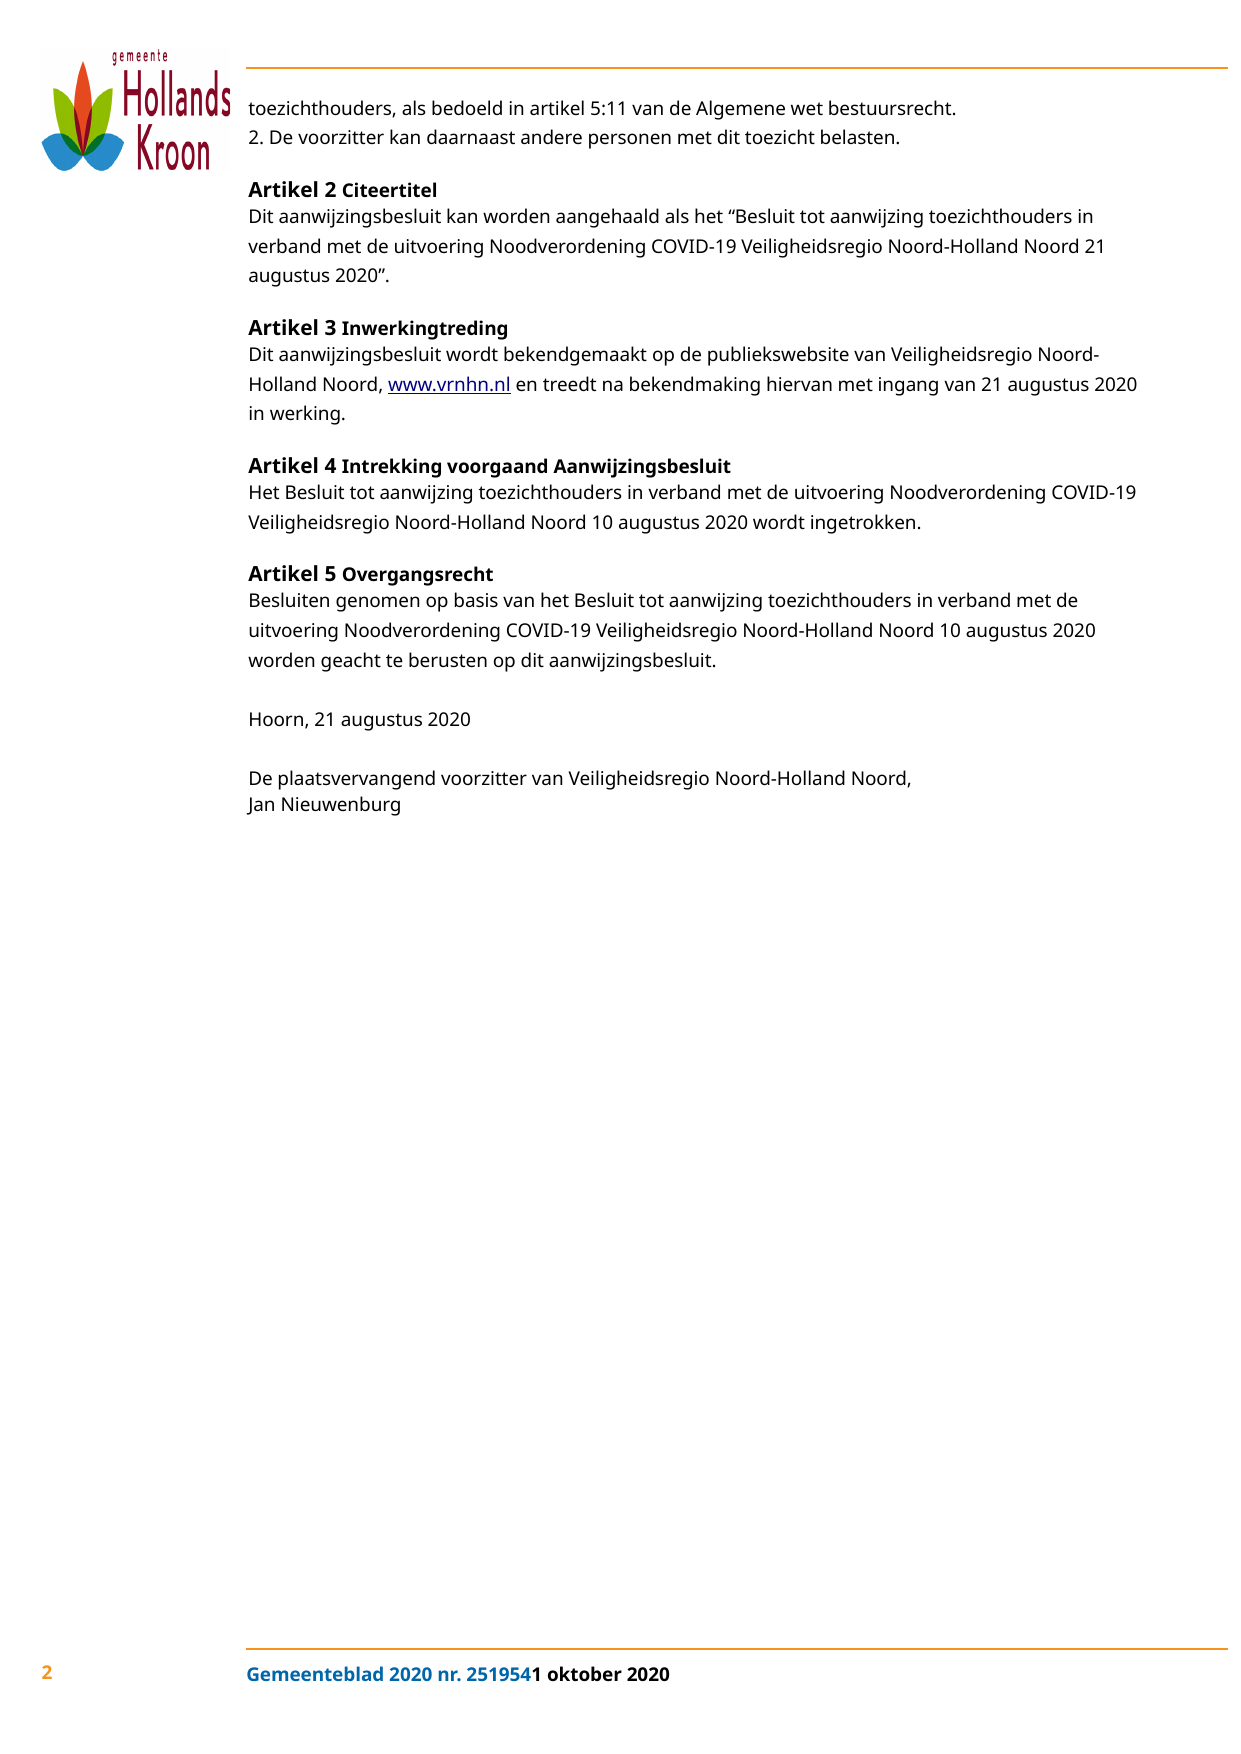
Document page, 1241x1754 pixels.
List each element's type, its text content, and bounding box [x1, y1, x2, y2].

text Artikel 4 Intrekking voorgaand Aanwijzingsbesluit [248, 451, 1152, 479]
text Hoorn, 21 augustus 2020 [248, 706, 1152, 732]
text Dit aanwijzingsbesluit wordt bekendgemaakt op de publiekswebsite van Veiligheidsregio Noord-Holland Noord, www.vrnhn.nl en treedt na bekendmaking hiervan met ingang van 21 augustus 2020 in werking. [248, 341, 1152, 426]
text Het Besluit tot aanwijzing toezichthouders in verband met de uitvoering Noodverordening COVID-19 Veiligheidsregio Noord-Holland Noord 10 augustus 2020 wordt ingetrokken. [248, 479, 1152, 534]
text Artikel 5 Overgangsrecht [248, 559, 1152, 588]
text Artikel 3 Inwerkingtreding [248, 313, 1152, 341]
text toezichthouders, als bedoeld in artikel 5:11 van de Algemene wet bestuursrecht. [248, 95, 1152, 121]
picture [41, 47, 231, 172]
text Artikel 2 Citeertitel [248, 175, 1152, 203]
text 2. De voorzitter kan daarnaast andere personen met dit toezicht belasten. [248, 124, 1152, 150]
text Besluiten genomen op basis van het Besluit tot aanwijzing toezichthouders in verband met de uitvoering Noodverordening COVID-19 Veiligheidsregio Noord-Holland Noord 10 augustus 2020 worden geacht te berusten op dit aanwijzingsbesluit. [248, 588, 1152, 673]
text De plaatsvervangend voorzitter van Veiligheidsregio Noord-Holland Noord, [248, 765, 1152, 791]
text Dit aanwijzingsbesluit kan worden aangehaald als het “Besluit tot aanwijzing toezichthouders in verband met de uitvoering Noodverordening COVID-19 Veiligheidsregio Noord-Holland Noord 21 augustus 2020”. [248, 203, 1152, 288]
text Jan Nieuwenburg [248, 791, 1152, 817]
